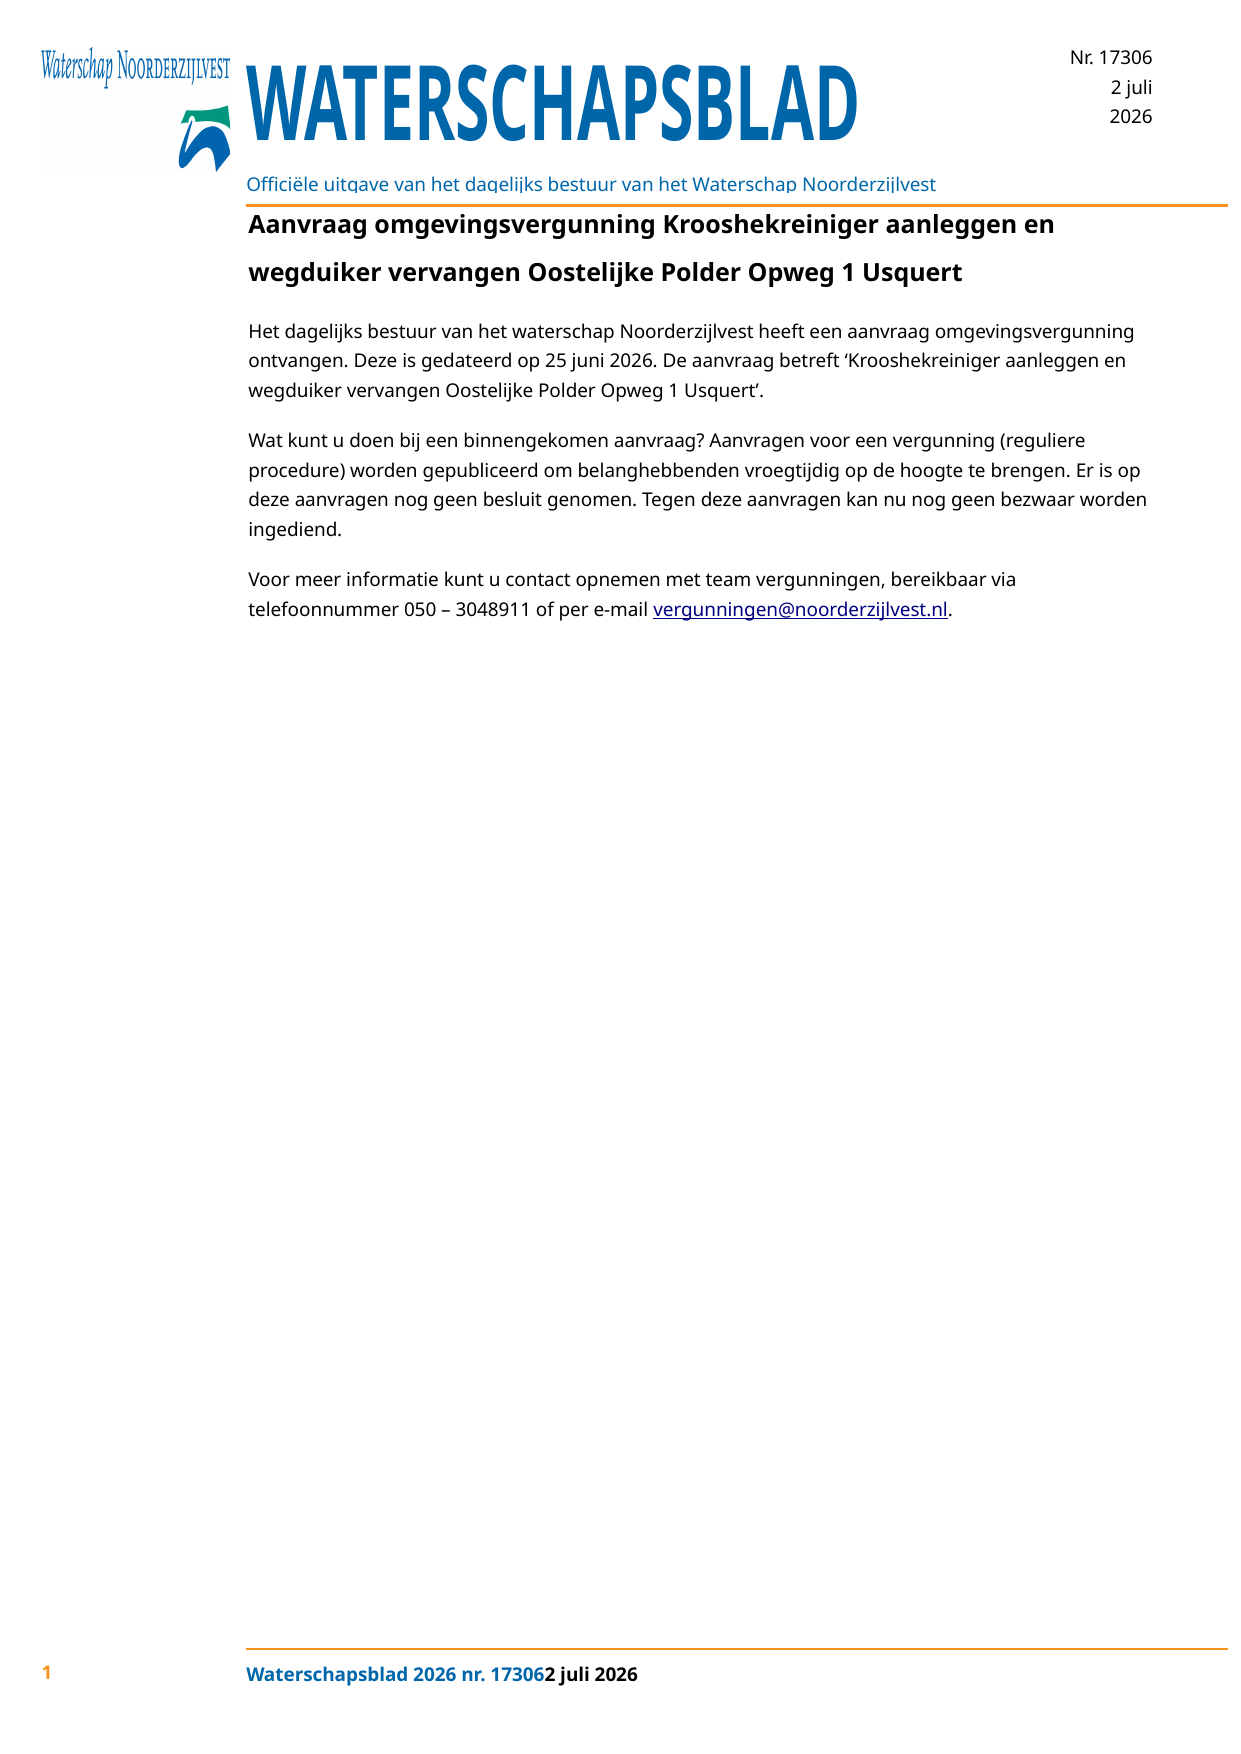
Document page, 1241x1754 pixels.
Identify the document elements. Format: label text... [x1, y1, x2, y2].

text Het dagelijks bestuur van het waterschap Noorderzijlvest heeft een aanvraag omgevingsvergunning ontvangen. Deze is gedateerd op 25 juni 2026. De aanvraag betreft ‘Krooshekreiniger aanleggen en wegduiker vervangen Oostelijke Polder Opweg 1 Usquert’. [248, 318, 1152, 403]
text Aanvraag omgevingsvergunning Krooshekreiniger aanleggen en wegduiker vervangen Oostelijke Polder Opweg 1 Usquert [248, 207, 1152, 288]
text Wat kunt u doen bij een binnengekomen aanvraag? Aanvragen voor een vergunning (reguliere procedure) worden gepubliceerd om belanghebbenden vroegtijdig op de hoogte te brengen. Er is op deze aanvragen nog geen besluit genomen. Tegen deze aanvragen kan nu nog geen bezwaar worden ingediend. [248, 427, 1152, 542]
picture [41, 47, 231, 172]
text Voor meer informatie kunt u contact opnemen met team vergunningen, bereikbaar via telefoonnummer 050 – 3048911 of per e-mail vergunningen@noorderzijlvest.nl. [248, 567, 1152, 622]
